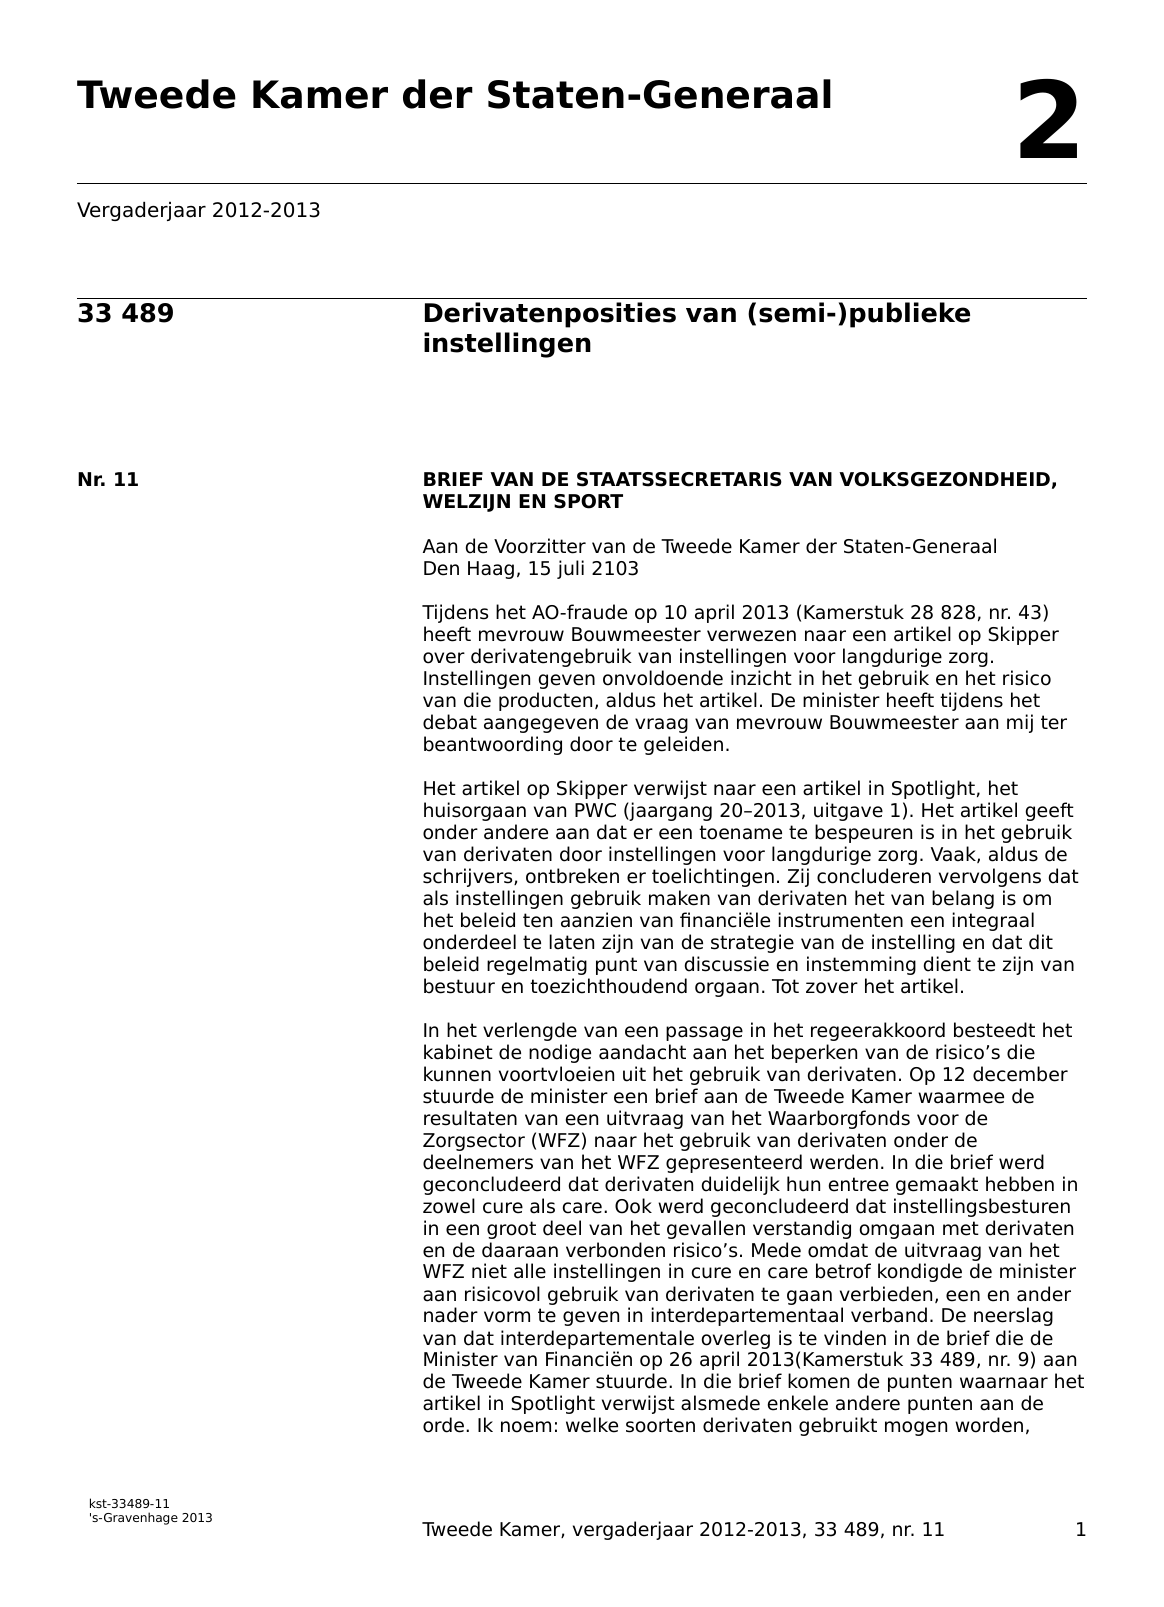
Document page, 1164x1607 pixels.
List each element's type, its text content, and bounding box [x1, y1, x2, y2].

table_header Tweede Kamer der Staten-Generaal [77, 59, 886, 183]
text Het artikel op Skipper verwijst naar een artikel in Spotlight, het huisorgaan van PWC (jaargang 20–2013, uitgave 1). Het artikel geeft onder andere aan dat er een toename te bespeuren is in het gebruik van derivaten door instellingen voor langdurige zorg. Vaak, aldus de schrijvers, ontbreken er toelichtingen. Zij concluderen vervolgens dat als instellingen gebruik maken van derivaten het van belang is om het beleid ten aanzien van financiële instrumenten een integraal onderdeel te laten zijn van de strategie van de instelling en dat dit beleid regelmatig punt van discussie en instemming dient te zijn van bestuur en toezichthoudend orgaan. Tot zover het artikel. [422, 778, 1087, 997]
text Den Haag, 15 juli 2103 [422, 557, 1087, 579]
table_header 2 [886, 59, 1087, 183]
text In het verlengde van een passage in het regeerakkoord besteedt het kabinet de nodige aandacht aan het beperken van de risico’s die kunnen voortvloeien uit het gebruik van derivaten. Op 12 december stuurde de minister een brief aan de Tweede Kamer waarmee de resultaten van een uitvraag van het Waarborgfonds voor de Zorgsector (WFZ) naar het gebruik van derivaten onder de deelnemers van het WFZ gepresenteerd werden. In die brief werd geconcludeerd dat derivaten duidelijk hun entree gemaakt hebben in zowel cure als care. Ook werd geconcludeerd dat instellingsbesturen in een groot deel van het gevallen verstandig omgaan met derivaten en de daaraan verbonden risico’s. Mede omdat de uitvraag van het WFZ niet alle instellingen in cure en care betrof kondigde de minister aan risicovol gebruik van derivaten te gaan verbieden, een en ander nader vorm te geven in interdepartementaal verband. De neerslag van dat interdepartementale overleg is te vinden in de brief die de Minister van Financiën op 26 april 2013(Kamerstuk 33 489, nr. 9) aan de Tweede Kamer stuurde. In die brief komen de punten waarnaar het artikel in Spotlight verwijst alsmede enkele andere punten aan de orde. Ik noem: welke soorten derivaten gebruikt mogen worden, [422, 1020, 1087, 1437]
text kst-33489-11 [88, 1497, 323, 1511]
text 's-Gravenhage 2013 [88, 1511, 323, 1525]
subtitle 33 489 Derivatenposities van (semi-)publieke instellingen [77, 299, 1087, 358]
text Tijdens het AO-fraude op 10 april 2013 (Kamerstuk 28 828, nr. 43) heeft mevrouw Bouwmeester verwezen naar een artikel op Skipper over derivatengebruik van instellingen voor langdurige zorg. Instellingen geven onvoldoende inzicht in het gebruik en het risico van die producten, aldus het artikel. De minister heeft tijdens het debat aangegeven de vraag van mevrouw Bouwmeester aan mij ter beantwoording door te geleiden. [422, 602, 1087, 756]
text Aan de Voorzitter van de Tweede Kamer der Staten-Generaal [422, 536, 1087, 557]
subtitle Nr. 11 BRIEF VAN DE STAATSSECRETARIS VAN VOLKSGEZONDHEID, WELZIJN EN SPORT [77, 469, 1087, 513]
table_cell Vergaderjaar 2012-2013 [77, 184, 1087, 298]
